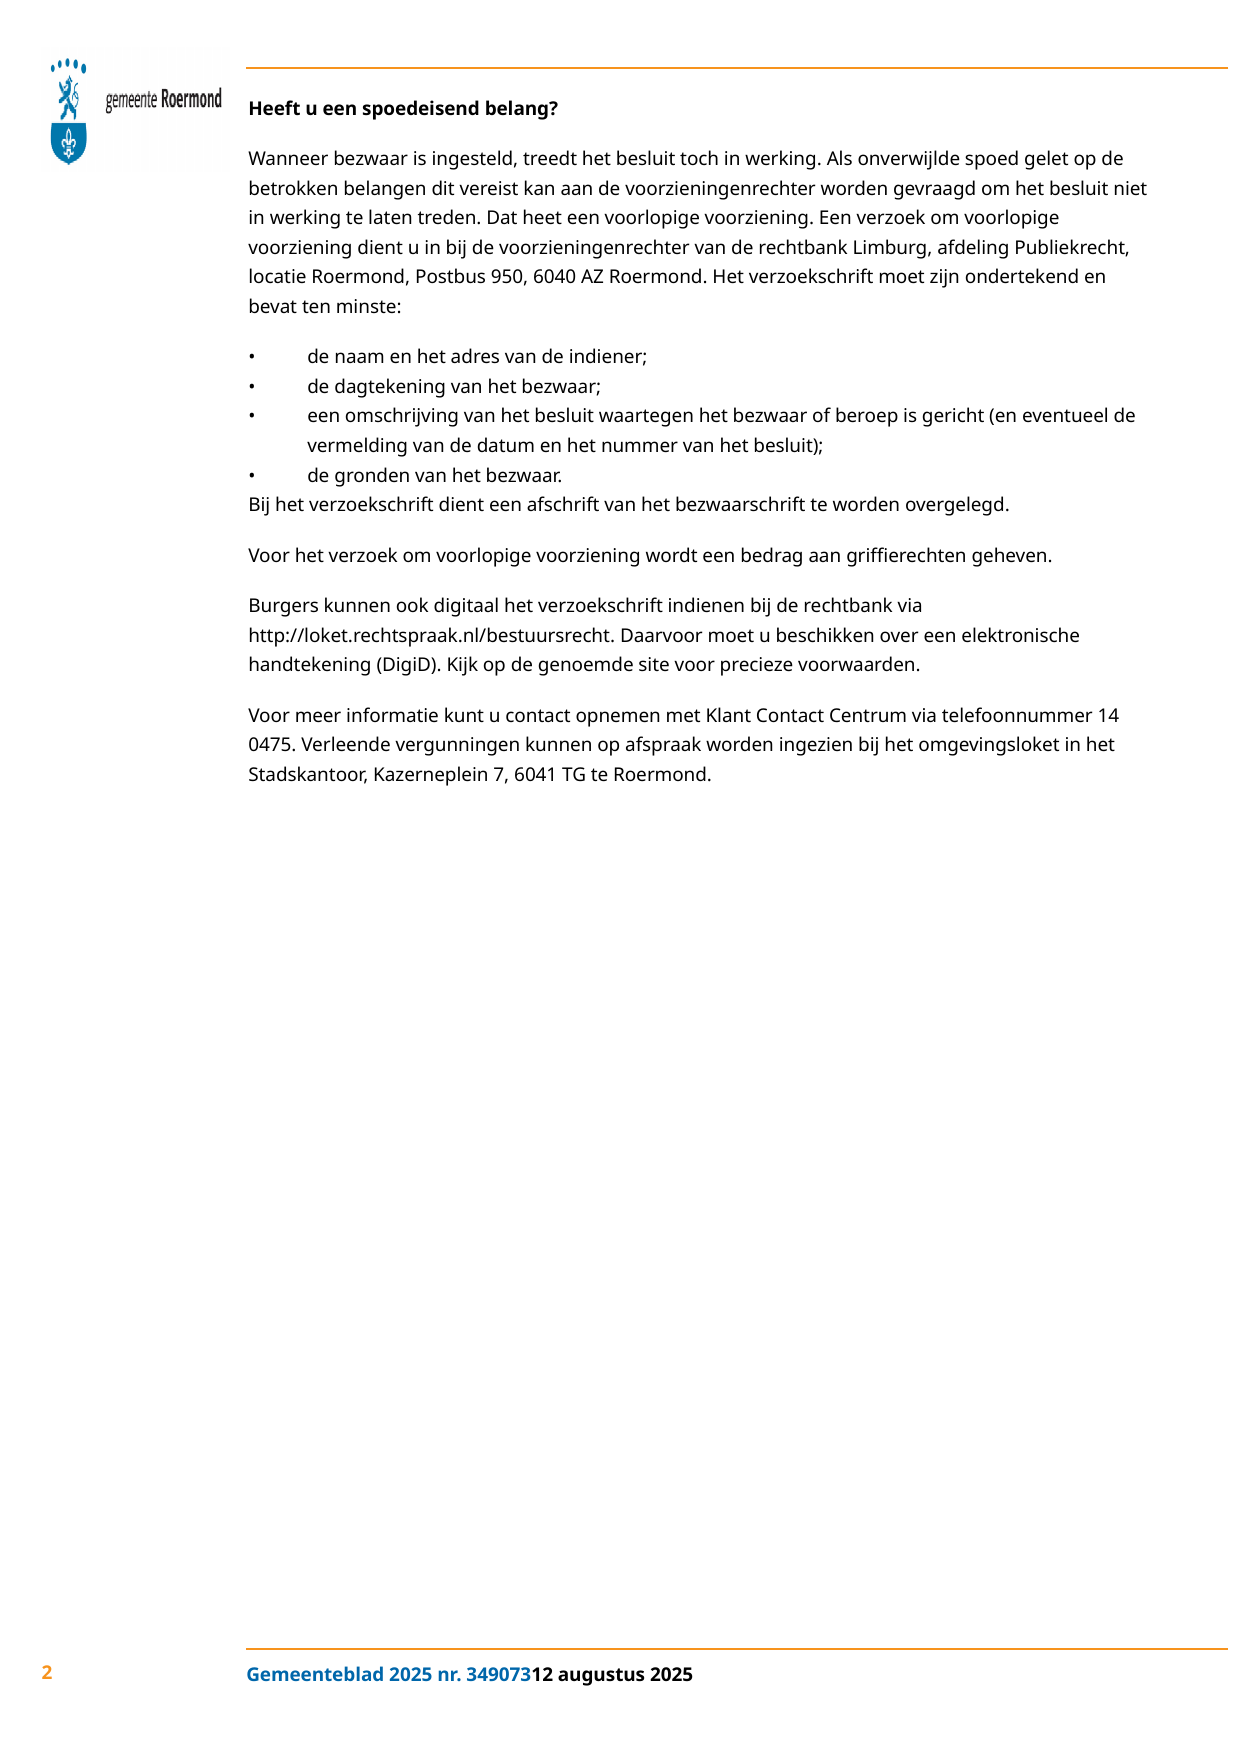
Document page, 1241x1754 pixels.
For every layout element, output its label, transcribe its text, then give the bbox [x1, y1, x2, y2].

list een omschrijving van het besluit waartegen het bezwaar of beroep is gericht (en eventueel de vermelding van de datum en het nummer van het besluit); [248, 403, 1152, 458]
text Burgers kunnen ook digitaal het verzoekschrift indienen bij de rechtbank via http://loket.rechtspraak.nl/bestuursrecht. Daarvoor moet u beschikken over een elektronische handtekening (DigiD). Kijk op de genoemde site voor precieze voorwaarden. [248, 592, 1152, 677]
text Heeft u een spoedeisend belang? [248, 95, 1152, 121]
text Voor het verzoek om voorlopige voorziening wordt een bedrag aan griffierechten geheven. [248, 542, 1152, 568]
list de dagtekening van het bezwaar; [248, 373, 1152, 399]
list de naam en het adres van de indiener; [248, 343, 1152, 369]
list de gronden van het bezwaar. [248, 462, 1152, 488]
picture [41, 47, 231, 172]
text Bij het verzoekschrift dient een afschrift van het bezwaarschrift te worden overgelegd. [248, 491, 1152, 517]
text Wanneer bezwaar is ingesteld, treedt het besluit toch in werking. Als onverwijlde spoed gelet op de betrokken belangen dit vereist kan aan de voorzieningenrechter worden gevraagd om het besluit niet in werking te laten treden. Dat heet een voorlopige voorziening. Een verzoek om voorlopige voorziening dient u in bij de voorzieningenrechter van de rechtbank Limburg, afdeling Publiekrecht, locatie Roermond, Postbus 950, 6040 AZ Roermond. Het verzoekschrift moet zijn ondertekend en bevat ten minste: [248, 145, 1152, 319]
text Voor meer informatie kunt u contact opnemen met Klant Contact Centrum via telefoonnummer 14 0475. Verleende vergunningen kunnen op afspraak worden ingezien bij het omgevingsloket in het Stadskantoor, Kazerneplein 7, 6041 TG te Roermond. [248, 702, 1152, 787]
